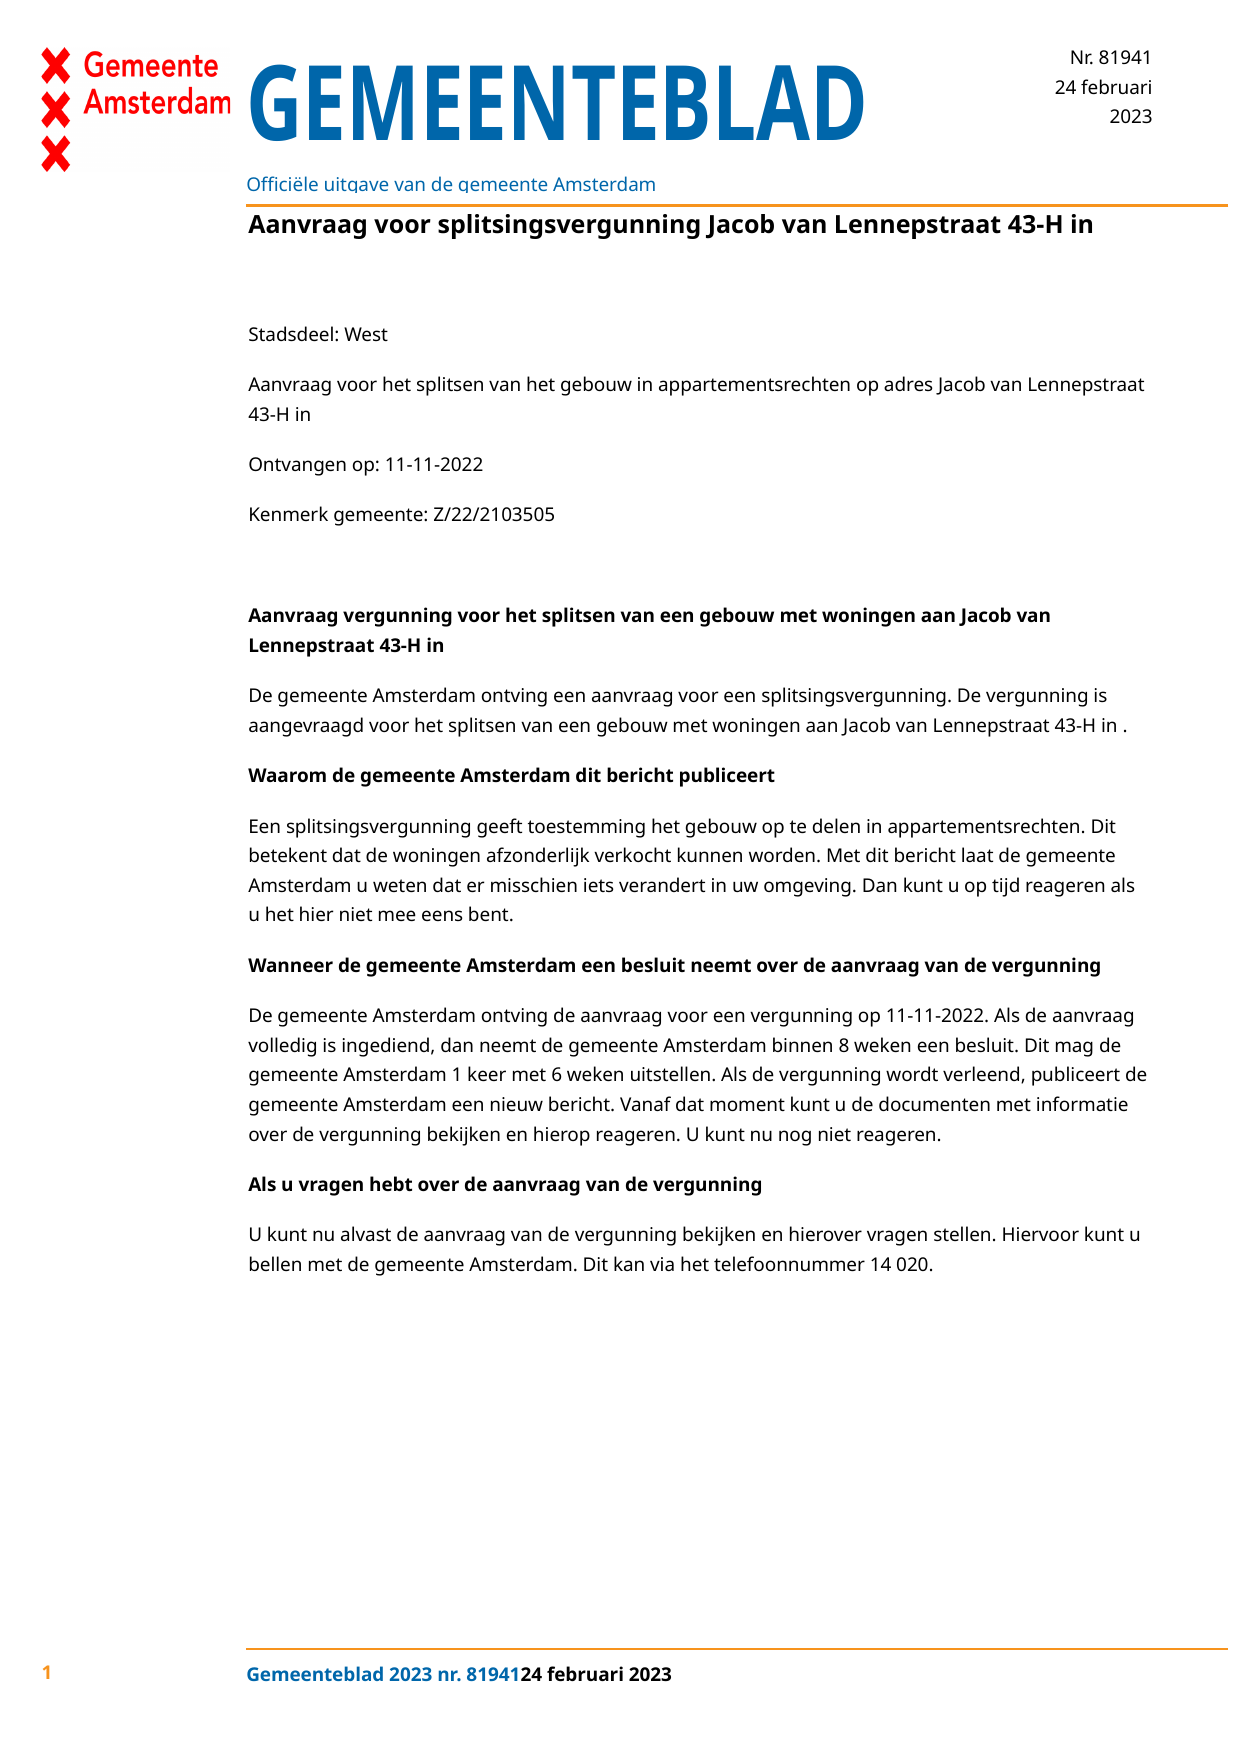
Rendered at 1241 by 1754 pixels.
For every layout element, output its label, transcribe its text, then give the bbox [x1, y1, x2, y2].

text Aanvraag vergunning voor het splitsen van een gebouw met woningen aan Jacob van Lennepstraat 43-H in [248, 602, 1152, 658]
text Aanvraag voor het splitsen van het gebouw in appartementsrechten op adres Jacob van Lennepstraat 43-H in [248, 371, 1152, 426]
text U kunt nu alvast de aanvraag van de vergunning bekijken en hierover vragen stellen. Hiervoor kunt u bellen met de gemeente Amsterdam. Dit kan via het telefoonnummer 14 020. [248, 1222, 1152, 1277]
text De gemeente Amsterdam ontving de aanvraag voor een vergunning op 11-11-2022. Als de aanvraag volledig is ingediend, dan neemt de gemeente Amsterdam binnen 8 weken een besluit. Dit mag de gemeente Amsterdam 1 keer met 6 weken uitstellen. Als de vergunning wordt verleend, publiceert de gemeente Amsterdam een nieuw bericht. Vanaf dat moment kunt u de documenten met informatie over de vergunning bekijken en hierop reageren. U kunt nu nog niet reageren. [248, 1002, 1152, 1146]
text Een splitsingsvergunning geeft toestemming het gebouw op te delen in appartementsrechten. Dit betekent dat de woningen afzonderlijk verkocht kunnen worden. Met dit bericht laat de gemeente Amsterdam u weten dat er misschien iets verandert in uw omgeving. Dan kunt u op tijd reageren als u het hier niet mee eens bent. [248, 813, 1152, 927]
text Waarom de gemeente Amsterdam dit bericht publiceert [248, 762, 1152, 788]
picture [41, 47, 231, 172]
text Kenmerk gemeente: Z/22/2103505 [248, 502, 1152, 527]
text Stadsdeel: West [248, 321, 1152, 346]
text Aanvraag voor splitsingsvergunning Jacob van Lennepstraat 43-H in [248, 207, 1152, 241]
text De gemeente Amsterdam ontving een aanvraag voor een splitsingsvergunning. De vergunning is aangevraagd voor het splitsen van een gebouw met woningen aan Jacob van Lennepstraat 43-H in . [248, 682, 1152, 738]
text Als u vragen hebt over de aanvraag van de vergunning [248, 1171, 1152, 1197]
text Ontvangen op: 11-11-2022 [248, 451, 1152, 477]
text Wanneer de gemeente Amsterdam een besluit neemt over de aanvraag van de vergunning [248, 952, 1152, 978]
